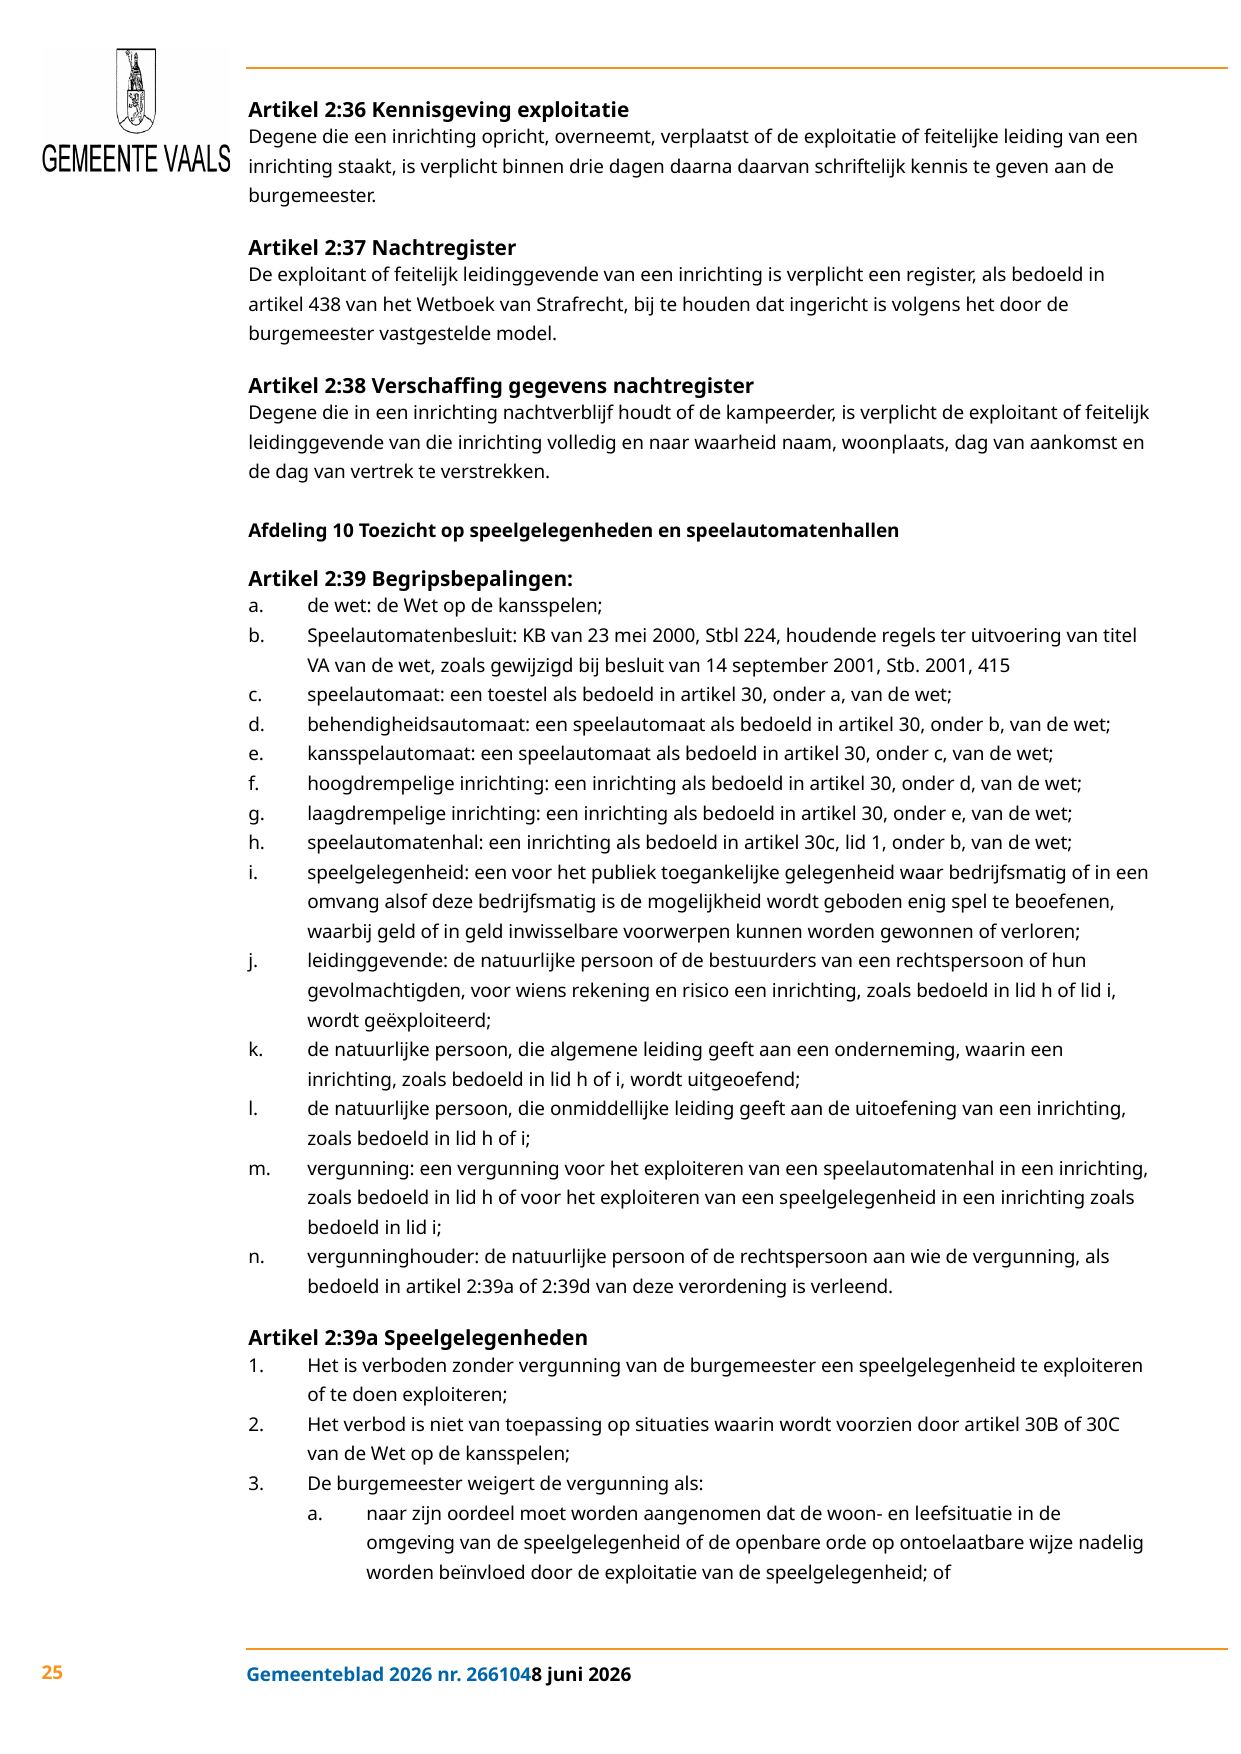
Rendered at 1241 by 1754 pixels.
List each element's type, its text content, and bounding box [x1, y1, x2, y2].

text Artikel 2:37 Nachtregister [248, 233, 1152, 261]
list behendigheidsautomaat: een speelautomaat als bedoeld in artikel 30, onder b, van de wet; [248, 711, 1152, 737]
list laagdrempelige inrichting: een inrichting als bedoeld in artikel 30, onder e, van de wet; [248, 800, 1152, 825]
list vergunning: een vergunning voor het exploiteren van een speelautomatenhal in een inrichting, zoals bedoeld in lid h of voor het exploiteren van een speelgelegenheid in een inrichting zoals bedoeld in lid i; [248, 1155, 1152, 1239]
text Artikel 2:38 Verschaffing gegevens nachtregister [248, 371, 1152, 399]
list speelautomatenhal: een inrichting als bedoeld in artikel 30c, lid 1, onder b, van de wet; [248, 829, 1152, 855]
list vergunninghouder: de natuurlijke persoon of de rechtspersoon aan wie de vergunning, als bedoeld in artikel 2:39a of 2:39d van deze verordening is verleend. [248, 1243, 1152, 1299]
list naar zijn oordeel moet worden aangenomen dat de woon- en leefsituatie in de omgeving van de speelgelegenheid of de openbare orde op ontoelaatbare wijze nadelig worden beïnvloed door de exploitatie van de speelgelegenheid; of [307, 1500, 1152, 1585]
list Het is verboden zonder vergunning van de burgemeester een speelgelegenheid te exploiteren of te doen exploiteren; [248, 1352, 1152, 1407]
list de wet: de Wet op de kansspelen; [248, 593, 1152, 618]
list De burgemeester weigert de vergunning als: [248, 1470, 1152, 1496]
list speelautomaat: een toestel als bedoeld in artikel 30, onder a, van de wet; [248, 681, 1152, 707]
list Het verbod is niet van toepassing op situaties waarin wordt voorzien door artikel 30B of 30C van de Wet op de kansspelen; [248, 1411, 1152, 1466]
list speelgelegenheid: een voor het publiek toegankelijke gelegenheid waar bedrijfsmatig of in een omvang alsof deze bedrijfsmatig is de mogelijkheid wordt geboden enig spel te beoefenen, waarbij geld of in geld inwisselbare voorwerpen kunnen worden gewonnen of verloren; [248, 859, 1152, 944]
text Degene die een inrichting opricht, overneemt, verplaatst of de exploitatie of feitelijke leiding van een inrichting staakt, is verplicht binnen drie dagen daarna daarvan schriftelijk kennis te geven aan de burgemeester. [248, 123, 1152, 208]
list kansspelautomaat: een speelautomaat als bedoeld in artikel 30, onder c, van de wet; [248, 741, 1152, 766]
text De exploitant of feitelijk leidinggevende van een inrichting is verplicht een register, als bedoeld in artikel 438 van het Wetboek van Strafrecht, bij te houden dat ingericht is volgens het door de burgemeester vastgestelde model. [248, 261, 1152, 346]
list hoogdrempelige inrichting: een inrichting als bedoeld in artikel 30, onder d, van de wet; [248, 770, 1152, 796]
text Artikel 2:39a Speelgelegenheden [248, 1323, 1152, 1352]
text Degene die in een inrichting nachtverblijf houdt of de kampeerder, is verplicht de exploitant of feitelijk leidinggevende van die inrichting volledig en naar waarheid naam, woonplaats, dag van aankomst en de dag van vertrek te verstrekken. [248, 399, 1152, 484]
list de natuurlijke persoon, die algemene leiding geeft aan een onderneming, waarin een inrichting, zoals bedoeld in lid h of i, wordt uitgeoefend; [248, 1036, 1152, 1092]
text Afdeling 10 Toezicht op speelgelegenheden en speelautomatenhallen [248, 518, 1152, 543]
picture [41, 47, 231, 172]
list leidinggevende: de natuurlijke persoon of de bestuurders van een rechtspersoon of hun gevolmachtigden, voor wiens rekening en risico een inrichting, zoals bedoeld in lid h of lid i, wordt geëxploiteerd; [248, 948, 1152, 1032]
text Artikel 2:39 Begripsbepalingen: [248, 564, 1152, 593]
text Artikel 2:36 Kennisgeving exploitatie [248, 95, 1152, 123]
list Speelautomatenbesluit: KB van 23 mei 2000, Stbl 224, houdende regels ter uitvoering van titel VA van de wet, zoals gewijzigd bij besluit van 14 september 2001, Stb. 2001, 415 [248, 622, 1152, 677]
list de natuurlijke persoon, die onmiddellijke leiding geeft aan de uitoefening van een inrichting, zoals bedoeld in lid h of i; [248, 1096, 1152, 1151]
